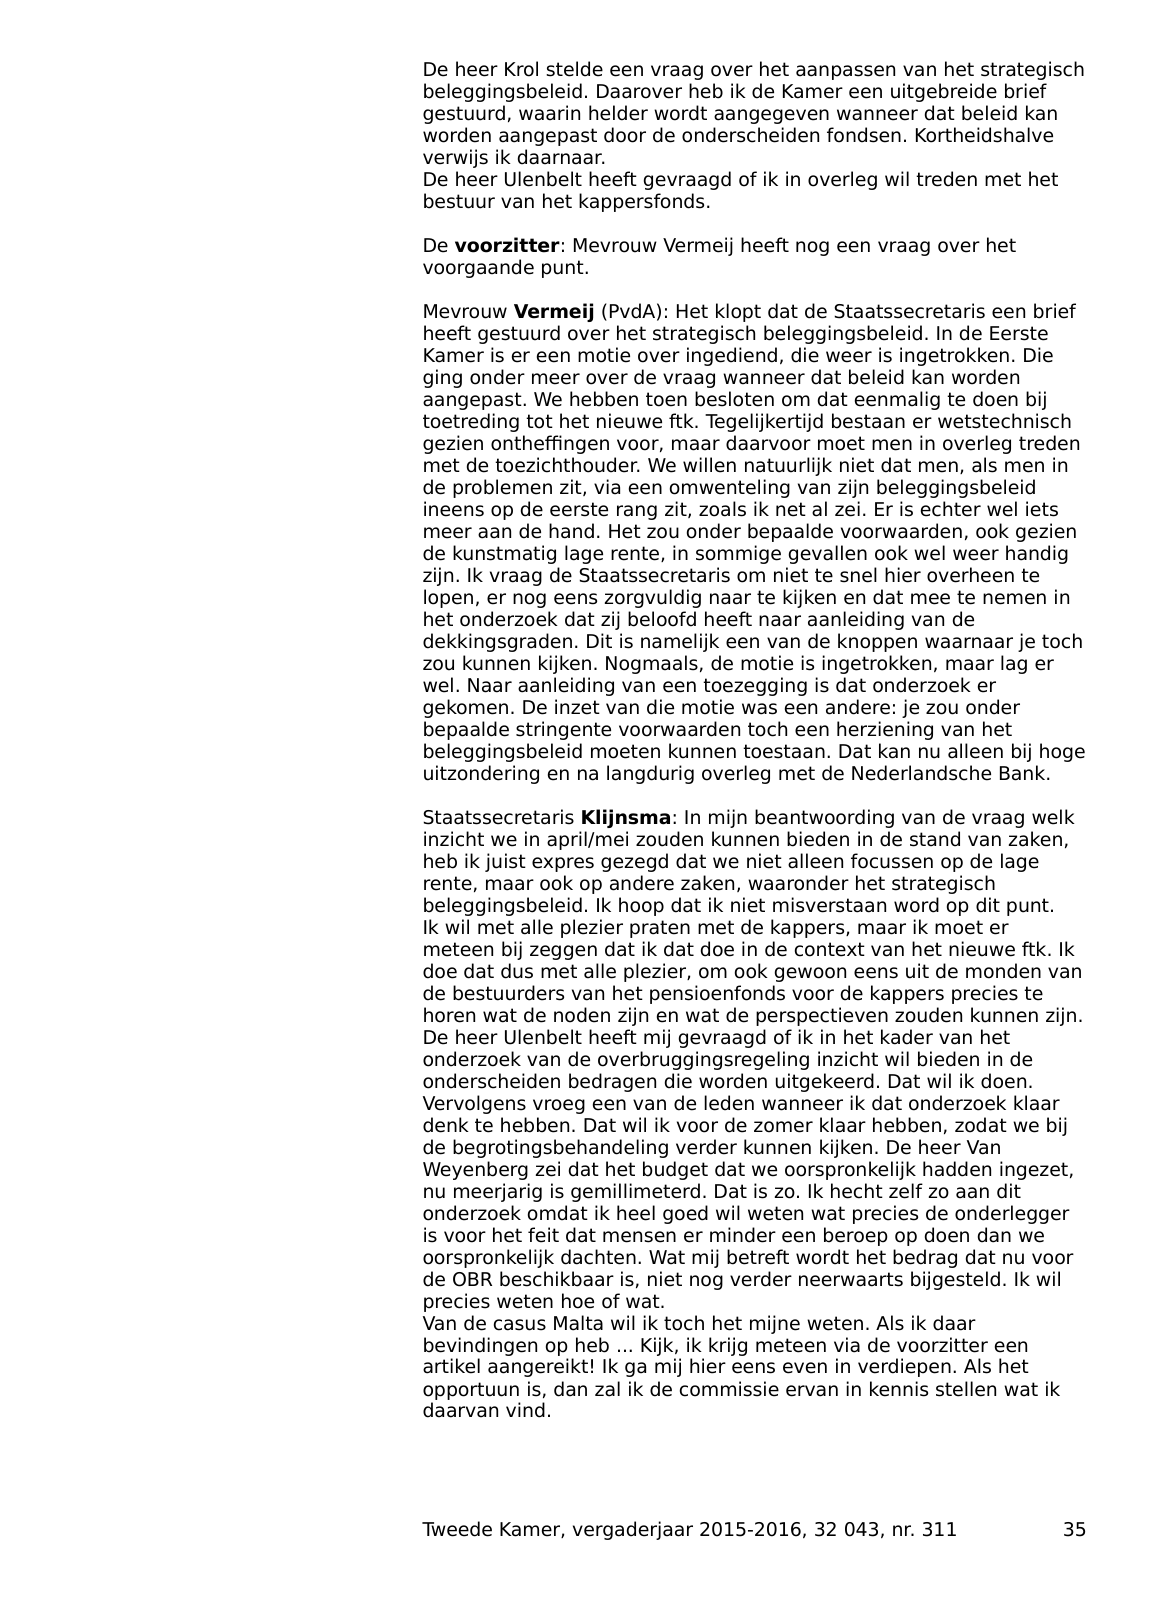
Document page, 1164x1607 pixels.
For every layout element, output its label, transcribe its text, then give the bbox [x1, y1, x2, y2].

text De heer Ulenbelt heeft mij gevraagd of ik in het kader van het onderzoek van de overbruggingsregeling inzicht wil bieden in de onderscheiden bedragen die worden uitgekeerd. Dat wil ik doen. Vervolgens vroeg een van de leden wanneer ik dat onderzoek klaar denk te hebben. Dat wil ik voor de zomer klaar hebben, zodat we bij de begrotingsbehandeling verder kunnen kijken. De heer Van Weyenberg zei dat het budget dat we oorspronkelijk hadden ingezet, nu meerjarig is gemillimeterd. Dat is zo. Ik hecht zelf zo aan dit onderzoek omdat ik heel goed wil weten wat precies de onderlegger is voor het feit dat mensen er minder een beroep op doen dan we oorspronkelijk dachten. Wat mij betreft wordt het bedrag dat nu voor de OBR beschikbaar is, niet nog verder neerwaarts bijgesteld. Ik wil precies weten hoe of wat. [422, 1027, 1087, 1312]
text Staatssecretaris Klijnsma: In mijn beantwoording van de vraag welk inzicht we in april/mei zouden kunnen bieden in de stand van zaken, heb ik juist expres gezegd dat we niet alleen focussen op de lage rente, maar ook op andere zaken, waaronder het strategisch beleggingsbeleid. Ik hoop dat ik niet misverstaan word op dit punt. [422, 807, 1087, 917]
text De heer Krol stelde een vraag over het aanpassen van het strategisch beleggingsbeleid. Daarover heb ik de Kamer een uitgebreide brief gestuurd, waarin helder wordt aangegeven wanneer dat beleid kan worden aangepast door de onderscheiden fondsen. Kortheidshalve verwijs ik daarnaar. [422, 59, 1087, 169]
text De heer Ulenbelt heeft gevraagd of ik in overleg wil treden met het bestuur van het kappersfonds. [422, 169, 1087, 213]
text De voorzitter: Mevrouw Vermeij heeft nog een vraag over het voorgaande punt. [422, 235, 1087, 279]
text Mevrouw Vermeij (PvdA): Het klopt dat de Staatssecretaris een brief heeft gestuurd over het strategisch beleggingsbeleid. In de Eerste Kamer is er een motie over ingediend, die weer is ingetrokken. Die ging onder meer over de vraag wanneer dat beleid kan worden aangepast. We hebben toen besloten om dat eenmalig te doen bij toetreding tot het nieuwe ftk. Tegelijkertijd bestaan er wetstechnisch gezien ontheffingen voor, maar daarvoor moet men in overleg treden met de toezichthouder. We willen natuurlijk niet dat men, als men in de problemen zit, via een omwenteling van zijn beleggingsbeleid ineens op de eerste rang zit, zoals ik net al zei. Er is echter wel iets meer aan de hand. Het zou onder bepaalde voorwaarden, ook gezien de kunstmatig lage rente, in sommige gevallen ook wel weer handig zijn. Ik vraag de Staatssecretaris om niet te snel hier overheen te lopen, er nog eens zorgvuldig naar te kijken en dat mee te nemen in het onderzoek dat zij beloofd heeft naar aanleiding van de dekkingsgraden. Dit is namelijk een van de knoppen waarnaar je toch zou kunnen kijken. Nogmaals, de motie is ingetrokken, maar lag er wel. Naar aanleiding van een toezegging is dat onderzoek er gekomen. De inzet van die motie was een andere: je zou onder bepaalde stringente voorwaarden toch een herziening van het beleggingsbeleid moeten kunnen toestaan. Dat kan nu alleen bij hoge uitzondering en na langdurig overleg met de Nederlandsche Bank. [422, 301, 1087, 785]
text Van de casus Malta wil ik toch het mijne weten. Als ik daar bevindingen op heb ... Kijk, ik krijg meteen via de voorzitter een artikel aangereikt! Ik ga mij hier eens even in verdiepen. Als het opportuun is, dan zal ik de commissie ervan in kennis stellen wat ik daarvan vind. [422, 1312, 1087, 1422]
text Ik wil met alle plezier praten met de kappers, maar ik moet er meteen bij zeggen dat ik dat doe in de context van het nieuwe ftk. Ik doe dat dus met alle plezier, om ook gewoon eens uit de monden van de bestuurders van het pensioenfonds voor de kappers precies te horen wat de noden zijn en wat de perspectieven zouden kunnen zijn. [422, 917, 1087, 1027]
